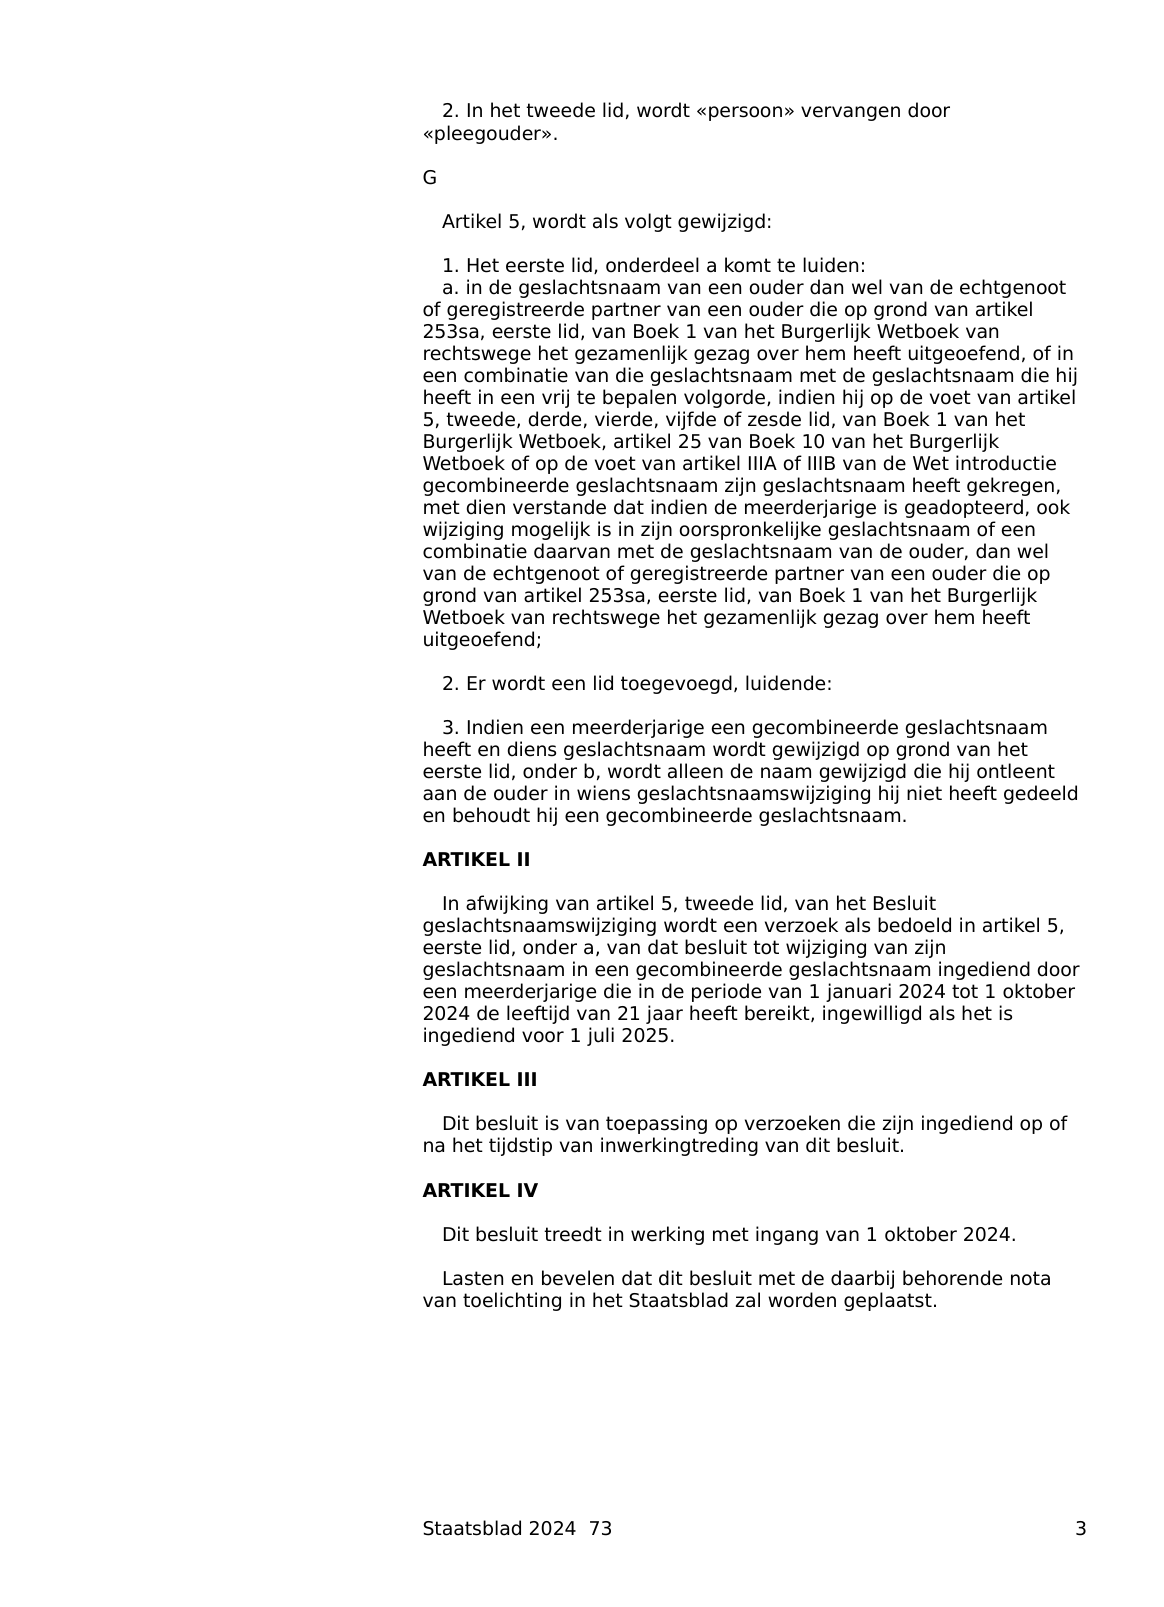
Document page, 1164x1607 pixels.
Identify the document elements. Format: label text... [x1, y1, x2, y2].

text 1. Het eerste lid, onderdeel a komt te luiden: [422, 255, 1087, 277]
text G [422, 167, 1087, 188]
text 2. In het tweede lid, wordt «persoon» vervangen door «pleegouder». [422, 100, 1087, 144]
text Artikel 5, wordt als volgt gewijzigd: [422, 211, 1087, 233]
text 2. Er wordt een lid toegevoegd, luidende: [422, 673, 1087, 695]
subtitle ARTIKEL II [422, 849, 1087, 871]
text Lasten en bevelen dat dit besluit met de daarbij behorende nota van toelichting in het Staatsblad zal worden geplaatst. [422, 1268, 1087, 1312]
text a. in de geslachtsnaam van een ouder dan wel van de echtgenoot of geregistreerde partner van een ouder die op grond van artikel 253sa, eerste lid, van Boek 1 van het Burgerlijk Wetboek van rechtswege het gezamenlijk gezag over hem heeft uitgeoefend, of in een combinatie van die geslachtsnaam met de geslachtsnaam die hij heeft in een vrij te bepalen volgorde, indien hij op de voet van artikel 5, tweede, derde, vierde, vijfde of zesde lid, van Boek 1 van het Burgerlijk Wetboek, artikel 25 van Boek 10 van het Burgerlijk Wetboek of op de voet van artikel IIIA of IIIB van de Wet introductie gecombineerde geslachtsnaam zijn geslachtsnaam heeft gekregen, met dien verstande dat indien de meerderjarige is geadopteerd, ook wijziging mogelijk is in zijn oorspronkelijke geslachtsnaam of een combinatie daarvan met de geslachtsnaam van de ouder, dan wel van de echtgenoot of geregistreerde partner van een ouder die op grond van artikel 253sa, eerste lid, van Boek 1 van het Burgerlijk Wetboek van rechtswege het gezamenlijk gezag over hem heeft uitgeoefend; [422, 277, 1087, 651]
text In afwijking van artikel 5, tweede lid, van het Besluit geslachtsnaamswijziging wordt een verzoek als bedoeld in artikel 5, eerste lid, onder a, van dat besluit tot wijziging van zijn geslachtsnaam in een gecombineerde geslachtsnaam ingediend door een meerderjarige die in de periode van 1 januari 2024 tot 1 oktober 2024 de leeftijd van 21 jaar heeft bereikt, ingewilligd als het is ingediend voor 1 juli 2025. [422, 893, 1087, 1047]
text Dit besluit treedt in werking met ingang van 1 oktober 2024. [422, 1224, 1087, 1246]
subtitle ARTIKEL III [422, 1069, 1087, 1091]
text 3. Indien een meerderjarige een gecombineerde geslachtsnaam heeft en diens geslachtsnaam wordt gewijzigd op grond van het eerste lid, onder b, wordt alleen de naam gewijzigd die hij ontleent aan de ouder in wiens geslachtsnaamswijziging hij niet heeft gedeeld en behoudt hij een gecombineerde geslachtsnaam. [422, 717, 1087, 827]
text Dit besluit is van toepassing op verzoeken die zijn ingediend op of na het tijdstip van inwerkingtreding van dit besluit. [422, 1113, 1087, 1157]
subtitle ARTIKEL IV [422, 1179, 1087, 1201]
